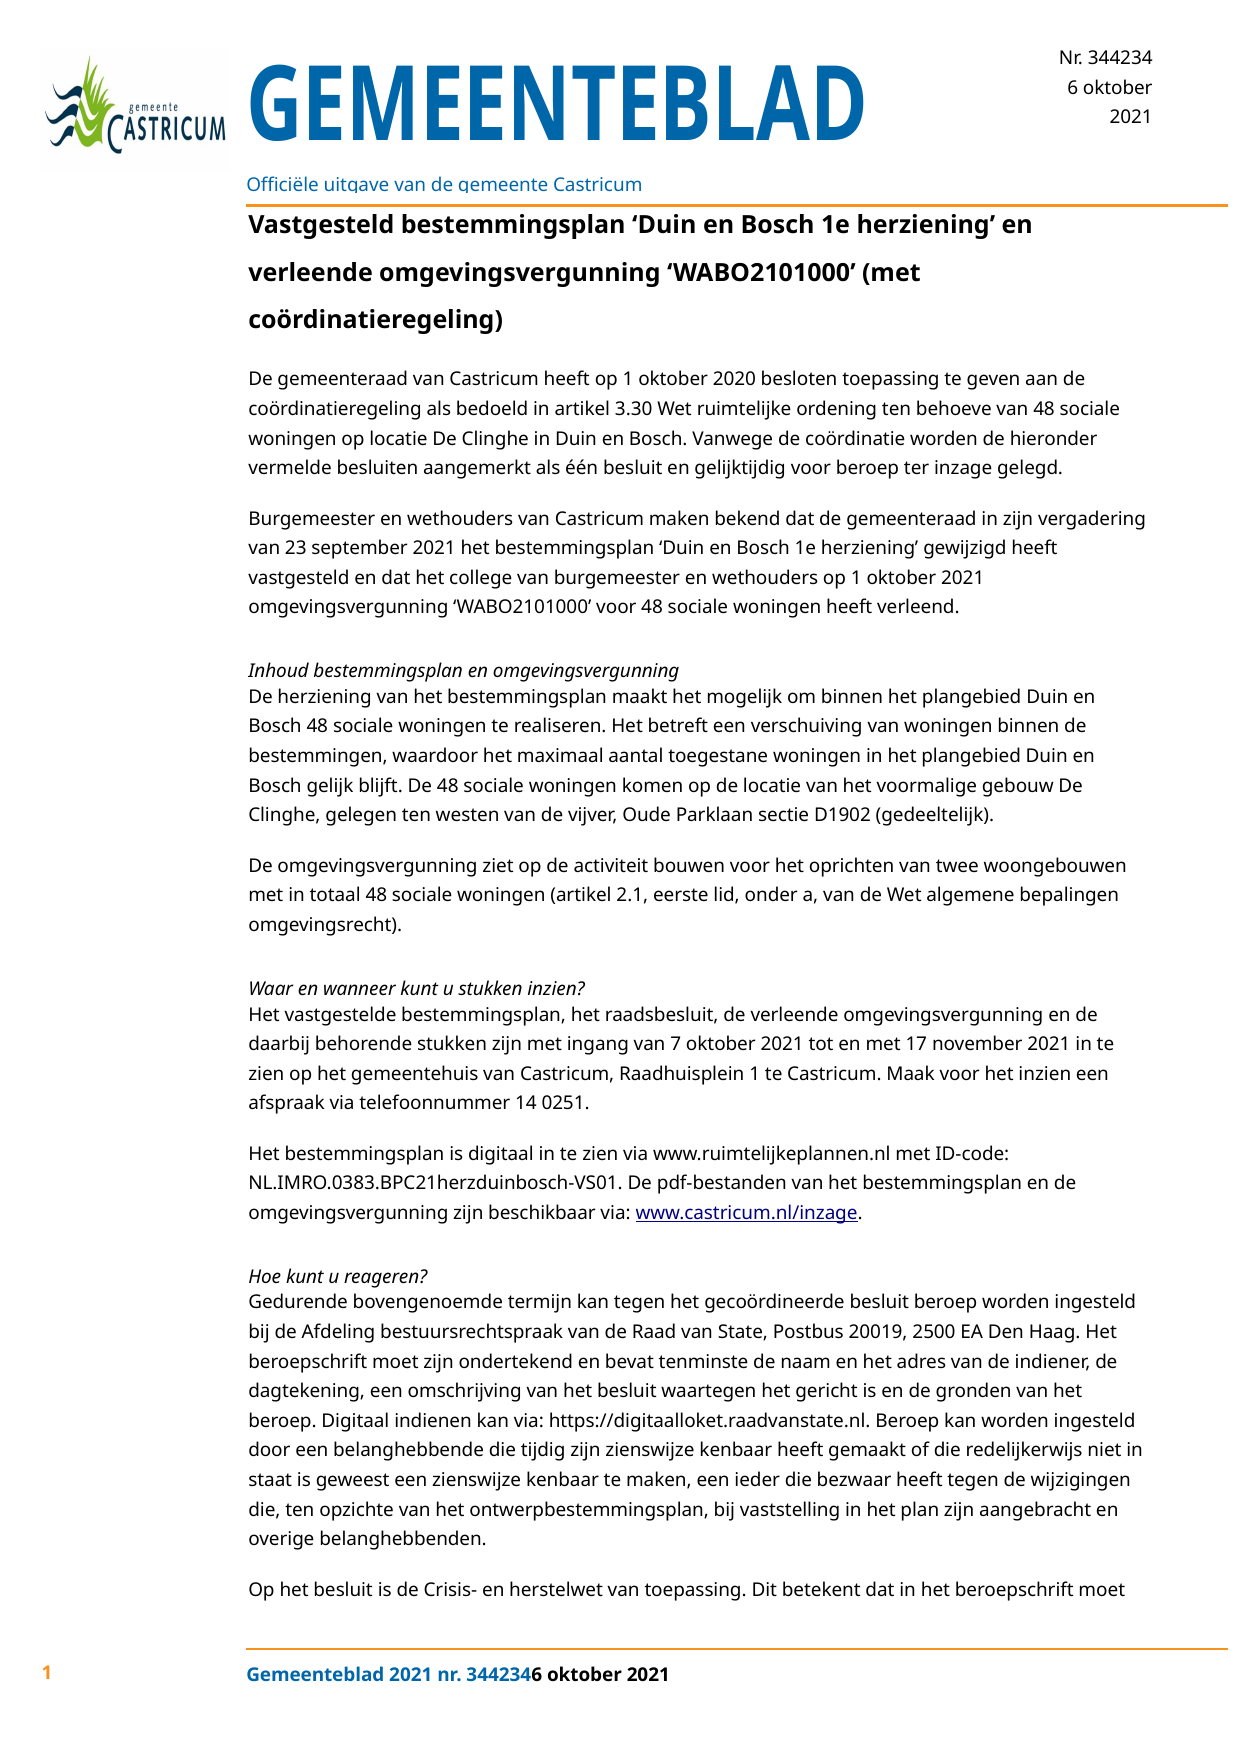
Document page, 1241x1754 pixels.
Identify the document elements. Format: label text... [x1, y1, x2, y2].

text Gedurende bovengenoemde termijn kan tegen het gecoördineerde besluit beroep worden ingesteld bij de Afdeling bestuursrechtspraak van de Raad van State, Postbus 20019, 2500 EA Den Haag. Het beroepschrift moet zijn ondertekend en bevat tenminste de naam en het adres van de indiener, de dagtekening, een omschrijving van het besluit waartegen het gericht is en de gronden van het beroep. Digitaal indienen kan via: https://digitaalloket.raadvanstate.nl. Beroep kan worden ingesteld door een belanghebbende die tijdig zijn zienswijze kenbaar heeft gemaakt of die redelijkerwijs niet in staat is geweest een zienswijze kenbaar te maken, een ieder die bezwaar heeft tegen de wijzigingen die, ten opzichte van het ontwerpbestemmingsplan, bij vaststelling in het plan zijn aangebracht en overige belanghebbenden. [248, 1289, 1152, 1551]
text De gemeenteraad van Castricum heeft op 1 oktober 2020 besloten toepassing te geven aan de coördinatieregeling als bedoeld in artikel 3.30 Wet ruimtelijke ordening ten behoeve van 48 sociale woningen op locatie De Clinghe in Duin en Bosch. Vanwege de coördinatie worden de hieronder vermelde besluiten aangemerkt als één besluit en gelijktijdig voor beroep ter inzage gelegd. [248, 366, 1152, 480]
text Het vastgestelde bestemmingsplan, het raadsbesluit, de verleende omgevingsvergunning en de daarbij behorende stukken zijn met ingang van 7 oktober 2021 tot en met 17 november 2021 in te zien op het gemeentehuis van Castricum, Raadhuisplein 1 te Castricum. Maak voor het inzien een afspraak via telefoonnummer 14 0251. [248, 1001, 1152, 1115]
text De herziening van het bestemmingsplan maakt het mogelijk om binnen het plangebied Duin en Bosch 48 sociale woningen te realiseren. Het betreft een verschuiving van woningen binnen de bestemmingen, waardoor het maximaal aantal toegestane woningen in het plangebied Duin en Bosch gelijk blijft. De 48 sociale woningen komen op de locatie van het voormalige gebouw De Clinghe, gelegen ten westen van de vijver, Oude Parklaan sectie D1902 (gedeeltelijk). [248, 683, 1152, 827]
text Inhoud bestemmingsplan en omgevingsvergunning [248, 657, 1152, 683]
text Burgemeester en wethouders van Castricum maken bekend dat de gemeenteraad in zijn vergadering van 23 september 2021 het bestemmingsplan ‘Duin en Bosch 1e herziening’ gewijzigd heeft vastgesteld en dat het college van burgemeester en wethouders op 1 oktober 2021 omgevingsvergunning ‘WABO2101000’ voor 48 sociale woningen heeft verleend. [248, 505, 1152, 619]
text Hoe kunt u reageren? [248, 1263, 1152, 1289]
text Het bestemmingsplan is digitaal in te zien via www.ruimtelijkeplannen.nl met ID-code: NL.IMRO.0383.BPC21herzduinbosch-VS01. De pdf-bestanden van het bestemmingsplan en de omgevingsvergunning zijn beschikbaar via: www.castricum.nl/inzage. [248, 1140, 1152, 1225]
text De omgevingsvergunning ziet op de activiteit bouwen voor het oprichten van twee woongebouwen met in totaal 48 sociale woningen (artikel 2.1, eerste lid, onder a, van de Wet algemene bepalingen omgevingsrecht). [248, 852, 1152, 937]
text Vastgesteld bestemmingsplan ‘Duin en Bosch 1e herziening’ en verleende omgevingsvergunning ‘WABO2101000’ (met coördinatieregeling) [248, 207, 1152, 336]
picture [41, 47, 231, 172]
text Op het besluit is de Crisis- en herstelwet van toepassing. Dit betekent dat in het beroepschrift moet [248, 1576, 1152, 1602]
text Waar en wanneer kunt u stukken inzien? [248, 975, 1152, 1001]
